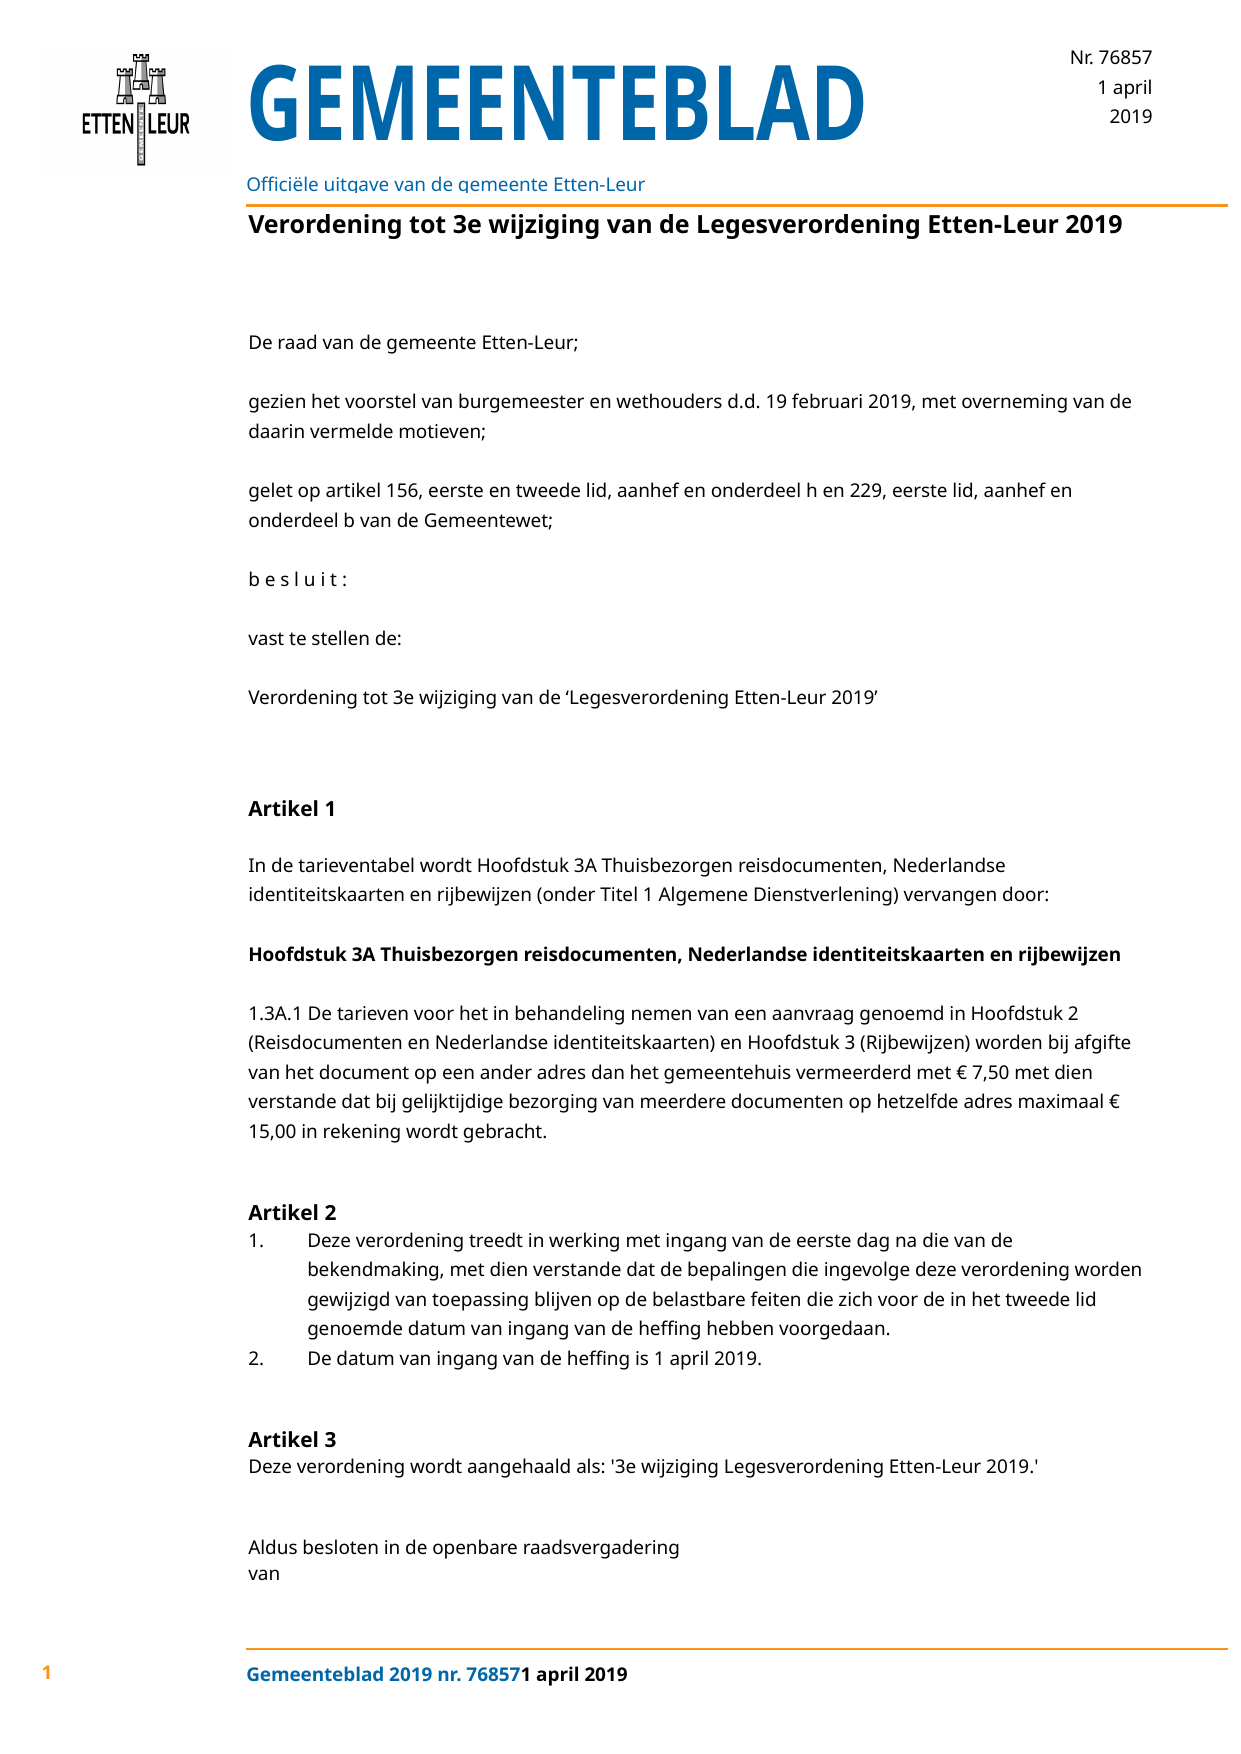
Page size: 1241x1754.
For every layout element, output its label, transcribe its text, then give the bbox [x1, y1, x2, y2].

text Artikel 1 [248, 794, 1152, 822]
text Verordening tot 3e wijziging van de Legesverordening Etten-Leur 2019 [248, 207, 1152, 241]
text van [248, 1560, 1152, 1586]
text De raad van de gemeente Etten-Leur; [248, 329, 1152, 355]
text vast te stellen de: [248, 625, 1152, 651]
text Deze verordening wordt aangehaald als: '3e wijziging Legesverordening Etten-Leur 2019.' [248, 1453, 1152, 1479]
text gezien het voorstel van burgemeester en wethouders d.d. 19 februari 2019, met overneming van de daarin vermelde motieven; [248, 389, 1152, 444]
text Verordening tot 3e wijziging van de ‘Legesverordening Etten-Leur 2019’ [248, 684, 1152, 710]
text 1.3A.1 De tarieven voor het in behandeling nemen van een aanvraag genoemd in Hoofdstuk 2 (Reisdocumenten en Nederlandse identiteitskaarten) en Hoofdstuk 3 (Rijbewijzen) worden bij afgifte van het document op een ander adres dan het gemeentehuis vermeerderd met € 7,50 met dien verstande dat bij gelijktijdige bezorging van meerdere documenten op hetzelfde adres maximaal € 15,00 in rekening wordt gebracht. [248, 1000, 1152, 1144]
text gelet op artikel 156, eerste en tweede lid, aanhef en onderdeel h en 229, eerste lid, aanhef en onderdeel b van de Gemeentewet; [248, 477, 1152, 533]
text Aldus besloten in de openbare raadsvergadering [248, 1534, 1152, 1560]
list Deze verordening treedt in werking met ingang van de eerste dag na die van de bekendmaking, met dien verstande dat de bepalingen die ingevolge deze verordening worden gewijzigd van toepassing blijven op de belastbare feiten die zich voor de in het tweede lid genoemde datum van ingang van de heffing hebben voorgedaan. [248, 1227, 1152, 1341]
text Hoofdstuk 3A Thuisbezorgen reisdocumenten, Nederlandse identiteitskaarten en rijbewijzen [248, 941, 1152, 967]
text b e s l u i t : [248, 566, 1152, 592]
picture [41, 47, 231, 172]
text In de tarieventabel wordt Hoofdstuk 3A Thuisbezorgen reisdocumenten, Nederlandse identiteitskaarten en rijbewijzen (onder Titel 1 Algemene Dienstverlening) vervangen door: [248, 852, 1152, 907]
list De datum van ingang van de heffing is 1 april 2019. [248, 1345, 1152, 1371]
text Artikel 2 [248, 1198, 1152, 1227]
text Artikel 3 [248, 1425, 1152, 1453]
